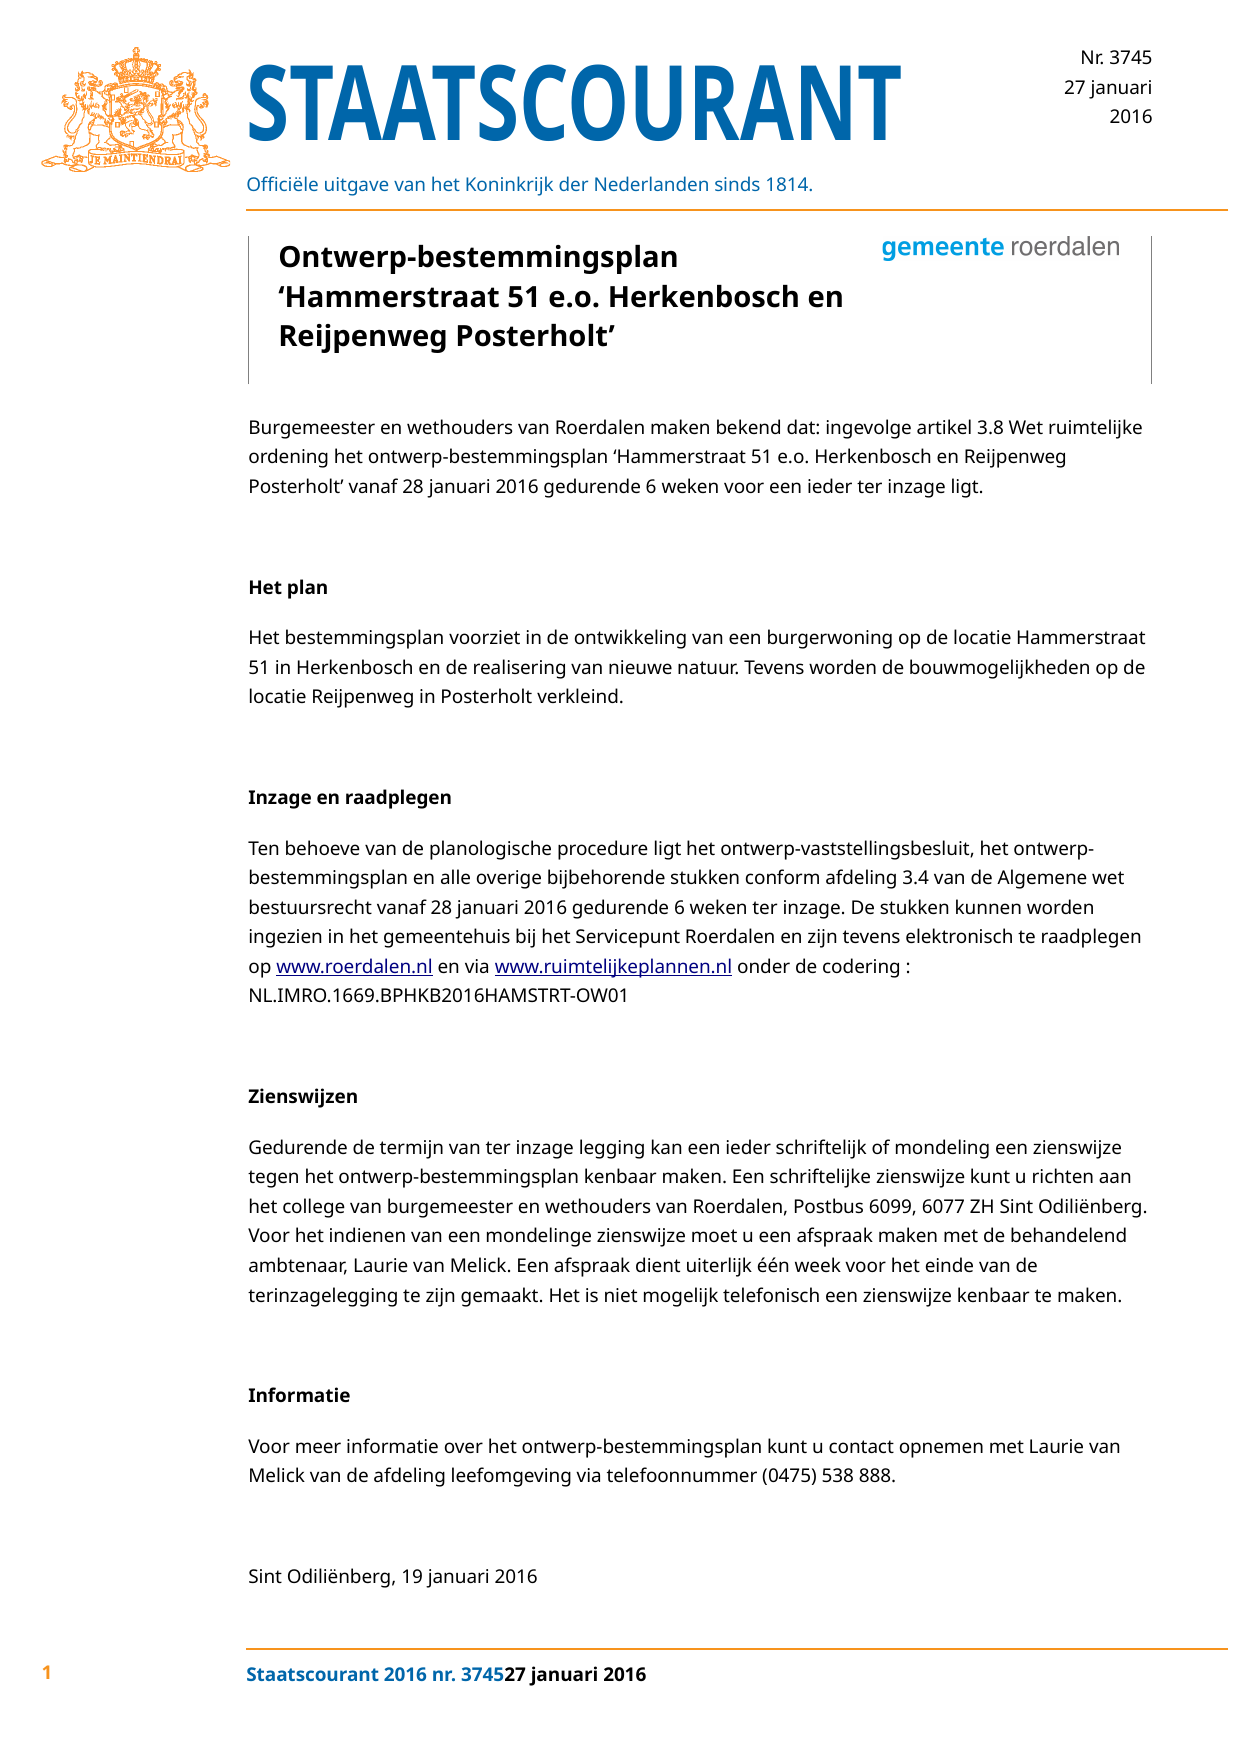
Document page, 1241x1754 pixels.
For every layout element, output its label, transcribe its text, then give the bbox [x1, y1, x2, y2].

text Sint Odiliënberg, 19 januari 2016 [248, 1563, 1152, 1589]
text Gedurende de termijn van ter inzage legging kan een ieder schriftelijk of mondeling een zienswijze tegen het ontwerp-bestemmingsplan kenbaar maken. Een schriftelijke zienswijze kunt u richten aan het college van burgemeester en wethouders van Roerdalen, Postbus 6099, 6077 ZH Sint Odiliënberg. Voor het indienen van een mondelinge zienswijze moet u een afspraak maken met de behandelend ambtenaar, Laurie van Melick. Een afspraak dient uiterlijk één week voor het einde van de terinzagelegging te zijn gemaakt. Het is niet mogelijk telefonisch een zienswijze kenbaar te maken. [248, 1134, 1152, 1308]
text Informatie [248, 1383, 1152, 1408]
text Inzage en raadplegen [248, 784, 1152, 810]
picture [882, 254, 891, 261]
text Voor meer informatie over het ontwerp-bestemmingsplan kunt u contact opnemen met Laurie van Melick van de afdeling leefomgeving via telefoonnummer (0475) 538 888. [248, 1433, 1152, 1488]
text Het bestemmingsplan voorziet in de ontwikkeling van een burgerwoning op de locatie Hammerstraat 51 in Herkenbosch en de realisering van nieuwe natuur. Tevens worden de bouwmogelijkheden op de locatie Reijpenweg in Posterholt verkleind. [248, 624, 1152, 709]
table_header [850, 236, 1151, 384]
picture [882, 236, 1119, 261]
picture [41, 47, 231, 172]
text Ten behoeve van de planologische procedure ligt het ontwerp-vaststellingsbesluit, het ontwerp-bestemmingsplan en alle overige bijbehorende stukken conform afdeling 3.4 van de Algemene wet bestuursrecht vanaf 28 januari 2016 gedurende 6 weken ter inzage. De stukken kunnen worden ingezien in het gemeentehuis bij het Servicepunt Roerdalen en zijn tevens elektronisch te raadplegen op www.roerdalen.nl en via www.ruimtelijkeplannen.nl onder de codering : NL.IMRO.1669.BPHKB2016HAMSTRT-OW01 [248, 835, 1152, 1008]
text Burgemeester en wethouders van Roerdalen maken bekend dat: ingevolge artikel 3.8 Wet ruimtelijke ordening het ontwerp-bestemmingsplan ‘Hammerstraat 51 e.o. Herkenbosch en Reijpenweg Posterholt’ vanaf 28 januari 2016 gedurende 6 weken voor een ieder ter inzage ligt. [248, 414, 1152, 499]
text Zienswijzen [248, 1083, 1152, 1109]
table_header Ontwerp-bestemmingsplan ‘Hammerstraat 51 e.o. Herkenbosch en Reijpenweg Posterholt’ [249, 236, 850, 384]
text Het plan [248, 574, 1152, 600]
